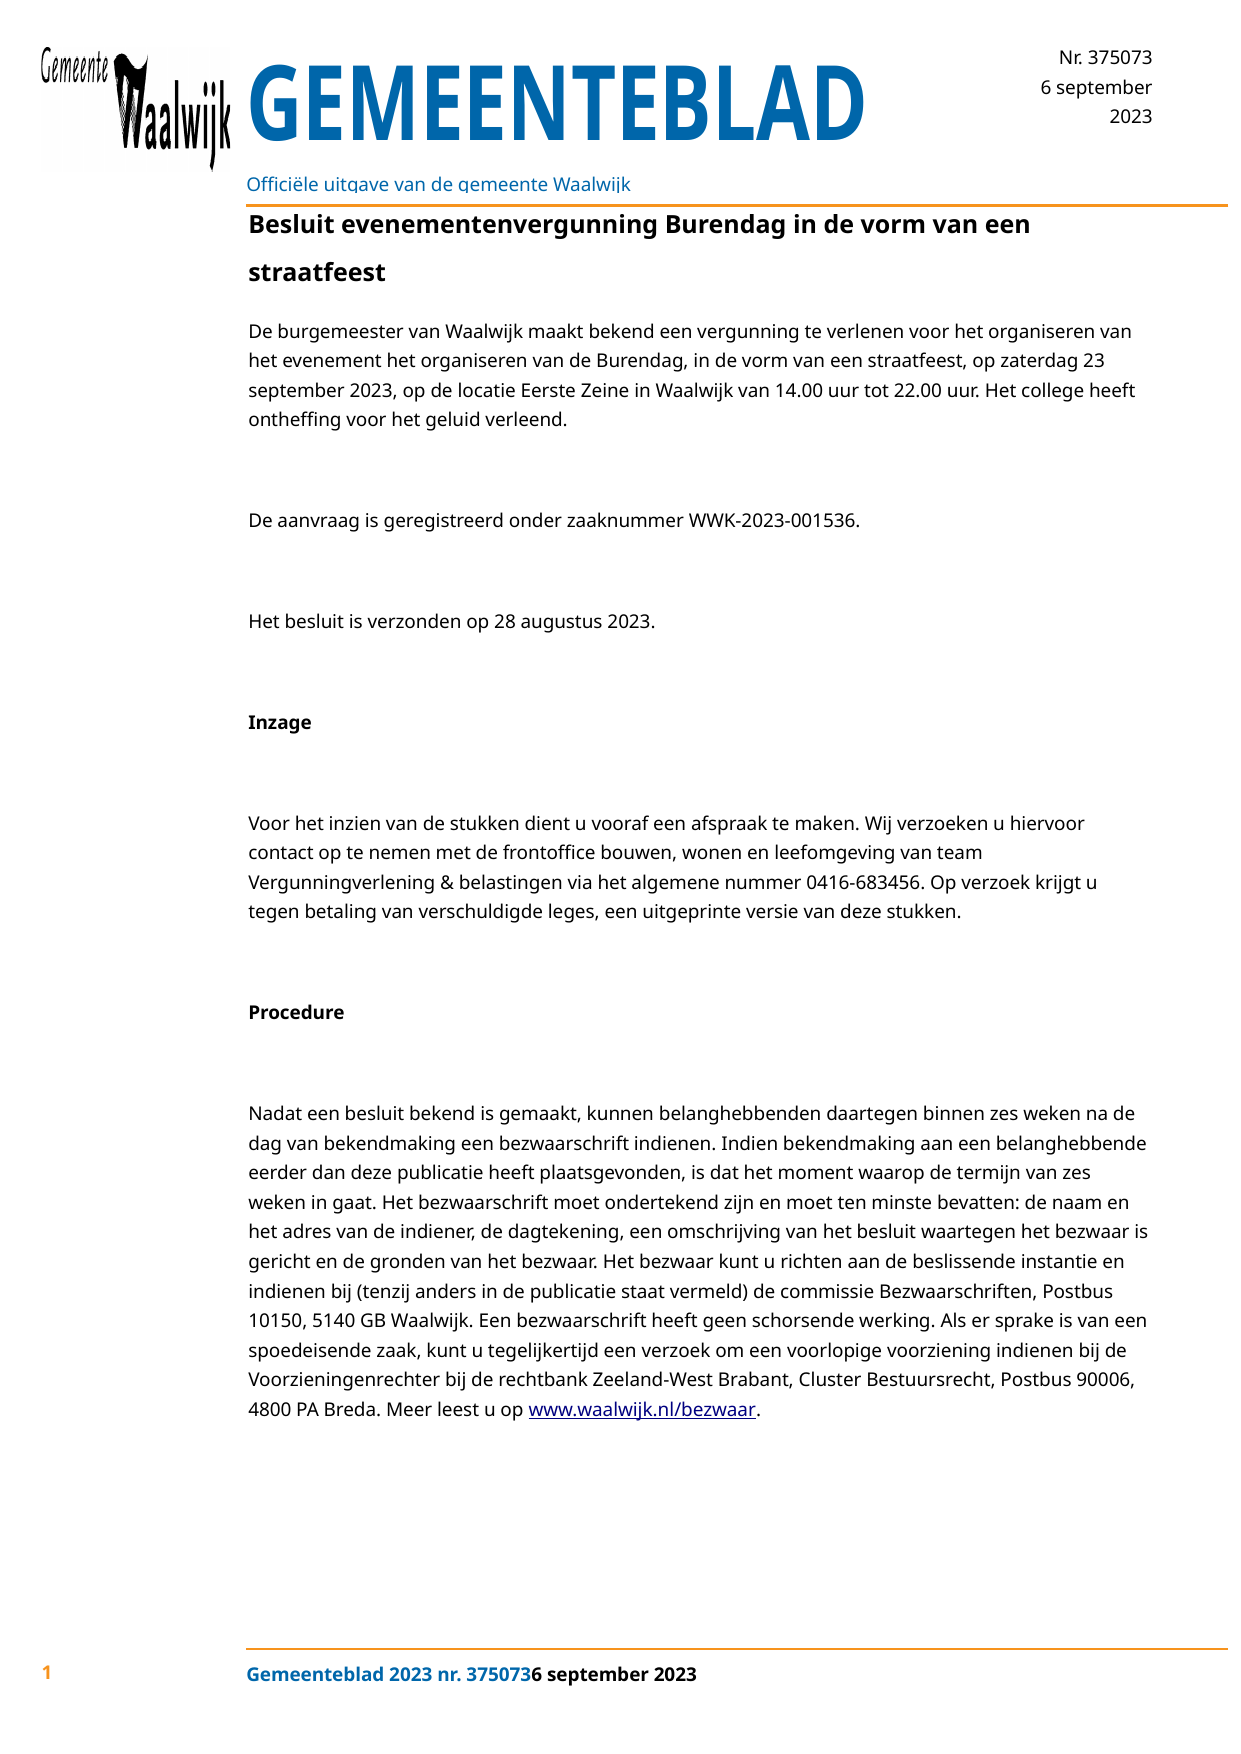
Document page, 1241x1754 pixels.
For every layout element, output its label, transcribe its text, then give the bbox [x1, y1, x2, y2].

text Besluit evenementenvergunning Burendag in de vorm van een straatfeest [248, 207, 1152, 288]
text Procedure [248, 999, 1152, 1025]
text Het besluit is verzonden op 28 augustus 2023. [248, 608, 1152, 634]
text Voor het inzien van de stukken dient u vooraf een afspraak te maken. Wij verzoeken u hiervoor contact op te nemen met de frontoffice bouwen, wonen en leefomgeving van team Vergunningverlening & belastingen via het algemene nummer 0416-683456. Op verzoek krijgt u tegen betaling van verschuldigde leges, een uitgeprinte versie van deze stukken. [248, 810, 1152, 924]
text De aanvraag is geregistreerd onder zaaknummer WWK-2023-001536. [248, 507, 1152, 533]
text De burgemeester van Waalwijk maakt bekend een vergunning te verlenen voor het organiseren van het evenement het organiseren van de Burendag, in de vorm van een straatfeest, op zaterdag 23 september 2023, op de locatie Eerste Zeine in Waalwijk van 14.00 uur tot 22.00 uur. Het college heeft ontheffing voor het geluid verleend. [248, 318, 1152, 432]
text Nadat een besluit bekend is gemaakt, kunnen belanghebbenden daartegen binnen zes weken na de dag van bekendmaking een bezwaarschrift indienen. Indien bekendmaking aan een belanghebbende eerder dan deze publicatie heeft plaatsgevonden, is dat het moment waarop de termijn van zes weken in gaat. Het bezwaarschrift moet ondertekend zijn en moet ten minste bevatten: de naam en het adres van de indiener, de dagtekening, een omschrijving van het besluit waartegen het bezwaar is gericht en de gronden van het bezwaar. Het bezwaar kunt u richten aan de beslissende instantie en indienen bij (tenzij anders in de publicatie staat vermeld) de commissie Bezwaarschriften, Postbus 10150, 5140 GB Waalwijk. Een bezwaarschrift heeft geen schorsende werking. Als er sprake is van een spoedeisende zaak, kunt u tegelijkertijd een verzoek om een voorlopige voorziening indienen bij de Voorzieningenrechter bij de rechtbank Zeeland-West Brabant, Cluster Bestuursrecht, Postbus 90006, 4800 PA Breda. Meer leest u op www.waalwijk.nl/bezwaar. [248, 1100, 1152, 1422]
text Inzage [248, 709, 1152, 735]
picture [41, 47, 231, 172]
